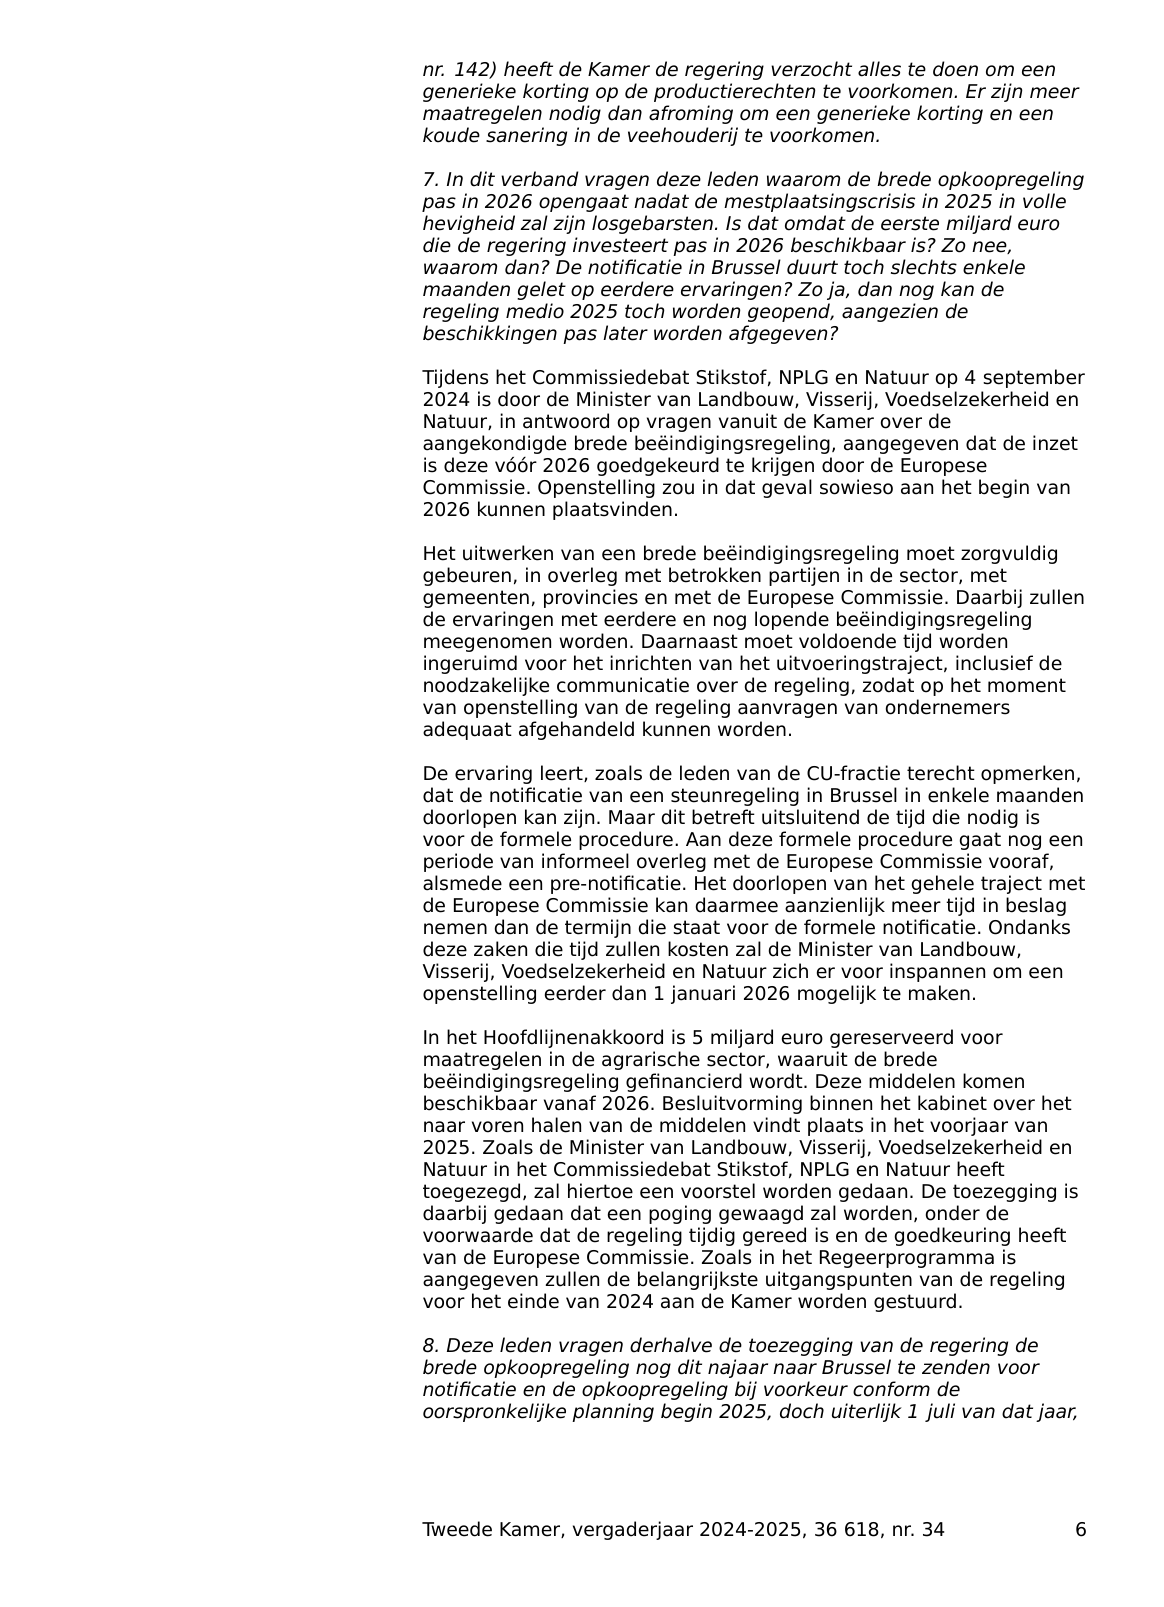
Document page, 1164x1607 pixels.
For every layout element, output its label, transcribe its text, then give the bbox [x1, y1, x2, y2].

text In het Hoofdlijnenakkoord is 5 miljard euro gereserveerd voor maatregelen in de agrarische sector, waaruit de brede beëindigingsregeling gefinancierd wordt. Deze middelen komen beschikbaar vanaf 2026. Besluitvorming binnen het kabinet over het naar voren halen van de middelen vindt plaats in het voorjaar van 2025. Zoals de Minister van Landbouw, Visserij, Voedselzekerheid en Natuur in het Commissiedebat Stikstof, NPLG en Natuur heeft toegezegd, zal hiertoe een voorstel worden gedaan. De toezegging is daarbij gedaan dat een poging gewaagd zal worden, onder de voorwaarde dat de regeling tijdig gereed is en de goedkeuring heeft van de Europese Commissie. Zoals in het Regeerprogramma is aangegeven zullen de belangrijkste uitgangspunten van de regeling voor het einde van 2024 aan de Kamer worden gestuurd. [422, 1027, 1087, 1313]
text 7. In dit verband vragen deze leden waarom de brede opkoopregeling pas in 2026 opengaat nadat de mestplaatsingscrisis in 2025 in volle hevigheid zal zijn losgebarsten. Is dat omdat de eerste miljard euro die de regering investeert pas in 2026 beschikbaar is? Zo nee, waarom dan? De notificatie in Brussel duurt toch slechts enkele maanden gelet op eerdere ervaringen? Zo ja, dan nog kan de regeling medio 2025 toch worden geopend, aangezien de beschikkingen pas later worden afgegeven? [422, 169, 1087, 345]
text Het uitwerken van een brede beëindigingsregeling moet zorgvuldig gebeuren, in overleg met betrokken partijen in de sector, met gemeenten, provincies en met de Europese Commissie. Daarbij zullen de ervaringen met eerdere en nog lopende beëindigingsregeling meegenomen worden. Daarnaast moet voldoende tijd worden ingeruimd voor het inrichten van het uitvoeringstraject, inclusief de noodzakelijke communicatie over de regeling, zodat op het moment van openstelling van de regeling aanvragen van ondernemers adequaat afgehandeld kunnen worden. [422, 543, 1087, 741]
text Tijdens het Commissiedebat Stikstof, NPLG en Natuur op 4 september 2024 is door de Minister van Landbouw, Visserij, Voedselzekerheid en Natuur, in antwoord op vragen vanuit de Kamer over de aangekondigde brede beëindigingsregeling, aangegeven dat de inzet is deze vóór 2026 goedgekeurd te krijgen door de Europese Commissie. Openstelling zou in dat geval sowieso aan het begin van 2026 kunnen plaatsvinden. [422, 367, 1087, 521]
text 8. Deze leden vragen derhalve de toezegging van de regering de brede opkoopregeling nog dit najaar naar Brussel te zenden voor notificatie en de opkoopregeling bij voorkeur conform de oorspronkelijke planning begin 2025, doch uiterlijk 1 juli van dat jaar, [422, 1335, 1087, 1423]
text De ervaring leert, zoals de leden van de CU-fractie terecht opmerken, dat de notificatie van een steunregeling in Brussel in enkele maanden doorlopen kan zijn. Maar dit betreft uitsluitend de tijd die nodig is voor de formele procedure. Aan deze formele procedure gaat nog een periode van informeel overleg met de Europese Commissie vooraf, alsmede een pre-notificatie. Het doorlopen van het gehele traject met de Europese Commissie kan daarmee aanzienlijk meer tijd in beslag nemen dan de termijn die staat voor de formele notificatie. Ondanks deze zaken die tijd zullen kosten zal de Minister van Landbouw, Visserij, Voedselzekerheid en Natuur zich er voor inspannen om een openstelling eerder dan 1 januari 2026 mogelijk te maken. [422, 763, 1087, 1005]
text nr. 142) heeft de Kamer de regering verzocht alles te doen om een generieke korting op de productierechten te voorkomen. Er zijn meer maatregelen nodig dan afroming om een generieke korting en een koude sanering in de veehouderij te voorkomen. [422, 59, 1087, 147]
